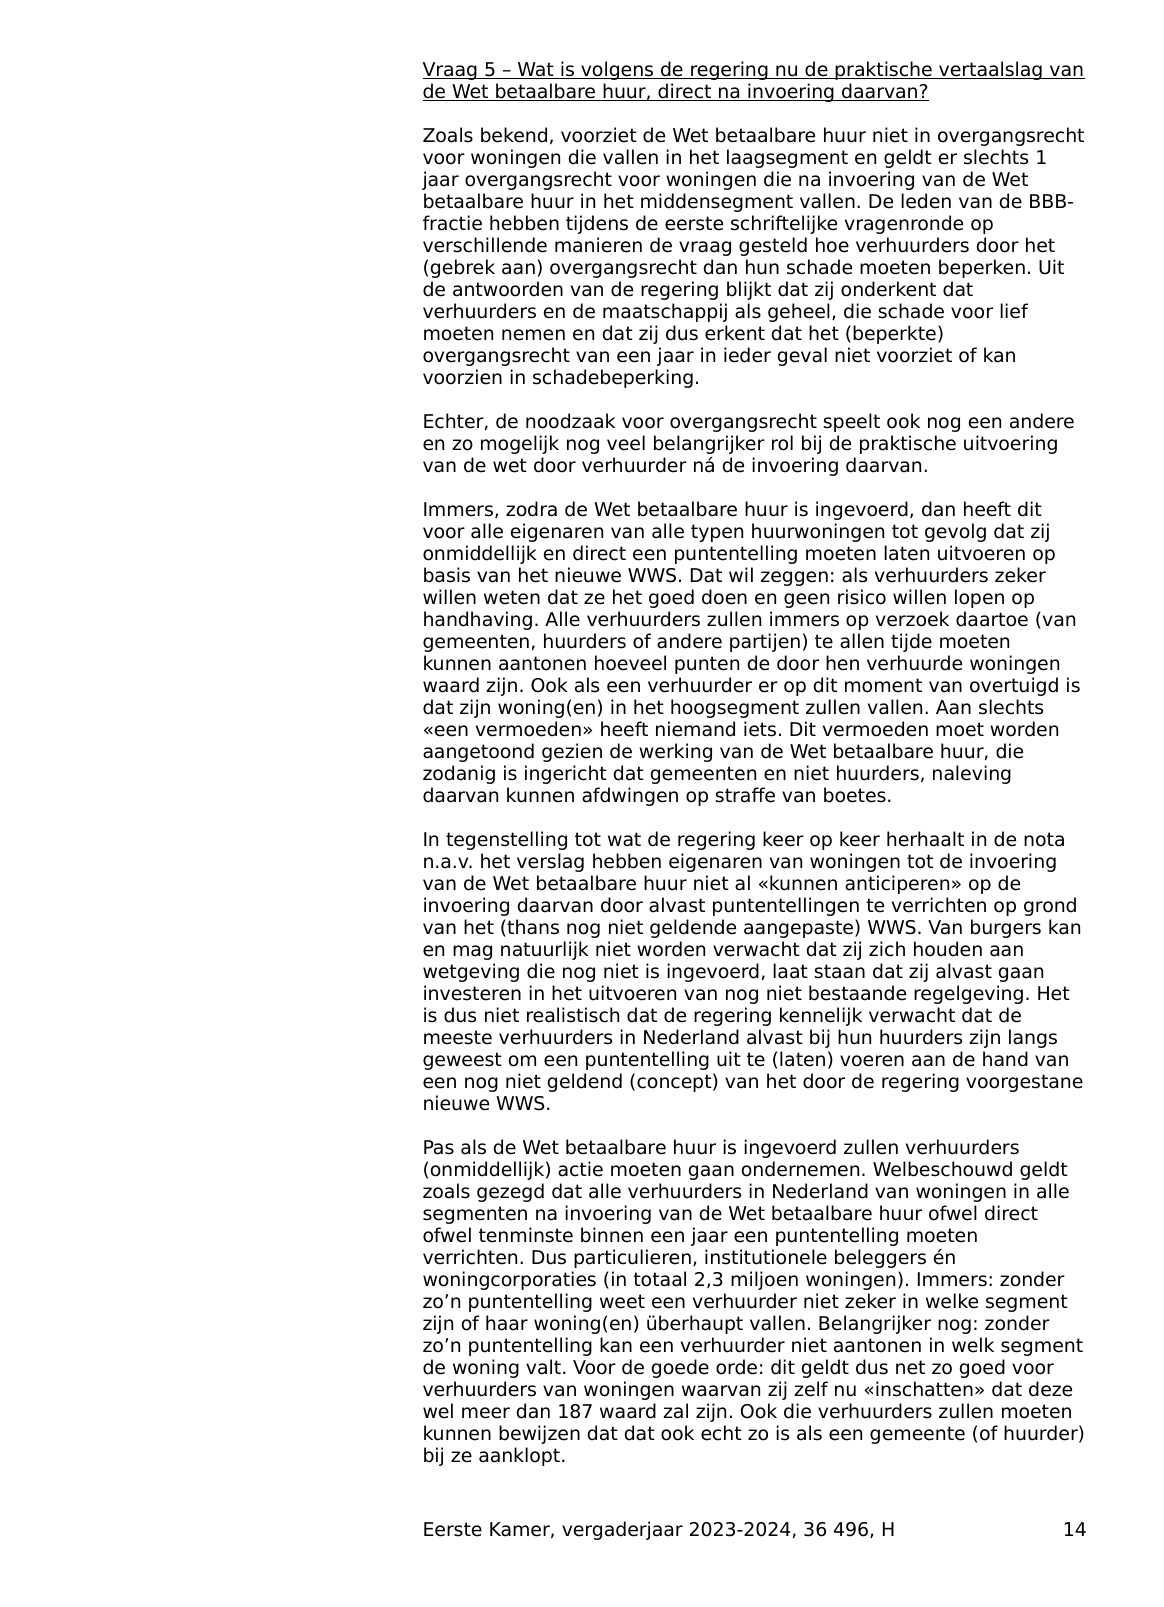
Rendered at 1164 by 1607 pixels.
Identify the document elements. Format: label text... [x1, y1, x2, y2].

text In tegenstelling tot wat de regering keer op keer herhaalt in de nota n.a.v. het verslag hebben eigenaren van woningen tot de invoering van de Wet betaalbare huur niet al «kunnen anticiperen» op de invoering daarvan door alvast puntentellingen te verrichten op grond van het (thans nog niet geldende aangepaste) WWS. Van burgers kan en mag natuurlijk niet worden verwacht dat zij zich houden aan wetgeving die nog niet is ingevoerd, laat staan dat zij alvast gaan investeren in het uitvoeren van nog niet bestaande regelgeving. Het is dus niet realistisch dat de regering kennelijk verwacht dat de meeste verhuurders in Nederland alvast bij hun huurders zijn langs geweest om een puntentelling uit te (laten) voeren aan de hand van een nog niet geldend (concept) van het door de regering voorgestane nieuwe WWS. [422, 829, 1087, 1115]
text Immers, zodra de Wet betaalbare huur is ingevoerd, dan heeft dit voor alle eigenaren van alle typen huurwoningen tot gevolg dat zij onmiddellijk en direct een puntentelling moeten laten uitvoeren op basis van het nieuwe WWS. Dat wil zeggen: als verhuurders zeker willen weten dat ze het goed doen en geen risico willen lopen op handhaving. Alle verhuurders zullen immers op verzoek daartoe (van gemeenten, huurders of andere partijen) te allen tijde moeten kunnen aantonen hoeveel punten de door hen verhuurde woningen waard zijn. Ook als een verhuurder er op dit moment van overtuigd is dat zijn woning(en) in het hoogsegment zullen vallen. Aan slechts «een vermoeden» heeft niemand iets. Dit vermoeden moet worden aangetoond gezien de werking van de Wet betaalbare huur, die zodanig is ingericht dat gemeenten en niet huurders, naleving daarvan kunnen afdwingen op straffe van boetes. [422, 499, 1087, 807]
subtitle Vraag 5 – Wat is volgens de regering nu de praktische vertaalslag van de Wet betaalbare huur, direct na invoering daarvan? [422, 59, 1087, 103]
text Zoals bekend, voorziet de Wet betaalbare huur niet in overgangsrecht voor woningen die vallen in het laagsegment en geldt er slechts 1 jaar overgangsrecht voor woningen die na invoering van de Wet betaalbare huur in het middensegment vallen. De leden van de BBB-fractie hebben tijdens de eerste schriftelijke vragenronde op verschillende manieren de vraag gesteld hoe verhuurders door het (gebrek aan) overgangsrecht dan hun schade moeten beperken. Uit de antwoorden van de regering blijkt dat zij onderkent dat verhuurders en de maatschappij als geheel, die schade voor lief moeten nemen en dat zij dus erkent dat het (beperkte) overgangsrecht van een jaar in ieder geval niet voorziet of kan voorzien in schadebeperking. [422, 125, 1087, 389]
text Pas als de Wet betaalbare huur is ingevoerd zullen verhuurders (onmiddellijk) actie moeten gaan ondernemen. Welbeschouwd geldt zoals gezegd dat alle verhuurders in Nederland van woningen in alle segmenten na invoering van de Wet betaalbare huur ofwel direct ofwel tenminste binnen een jaar een puntentelling moeten verrichten. Dus particulieren, institutionele beleggers én woningcorporaties (in totaal 2,3 miljoen woningen). Immers: zonder zo’n puntentelling weet een verhuurder niet zeker in welke segment zijn of haar woning(en) überhaupt vallen. Belangrijker nog: zonder zo’n puntentelling kan een verhuurder niet aantonen in welk segment de woning valt. Voor de goede orde: dit geldt dus net zo goed voor verhuurders van woningen waarvan zij zelf nu «inschatten» dat deze wel meer dan 187 waard zal zijn. Ook die verhuurders zullen moeten kunnen bewijzen dat dat ook echt zo is als een gemeente (of huurder) bij ze aanklopt. [422, 1137, 1087, 1467]
text Echter, de noodzaak voor overgangsrecht speelt ook nog een andere en zo mogelijk nog veel belangrijker rol bij de praktische uitvoering van de wet door verhuurder ná de invoering daarvan. [422, 411, 1087, 477]
